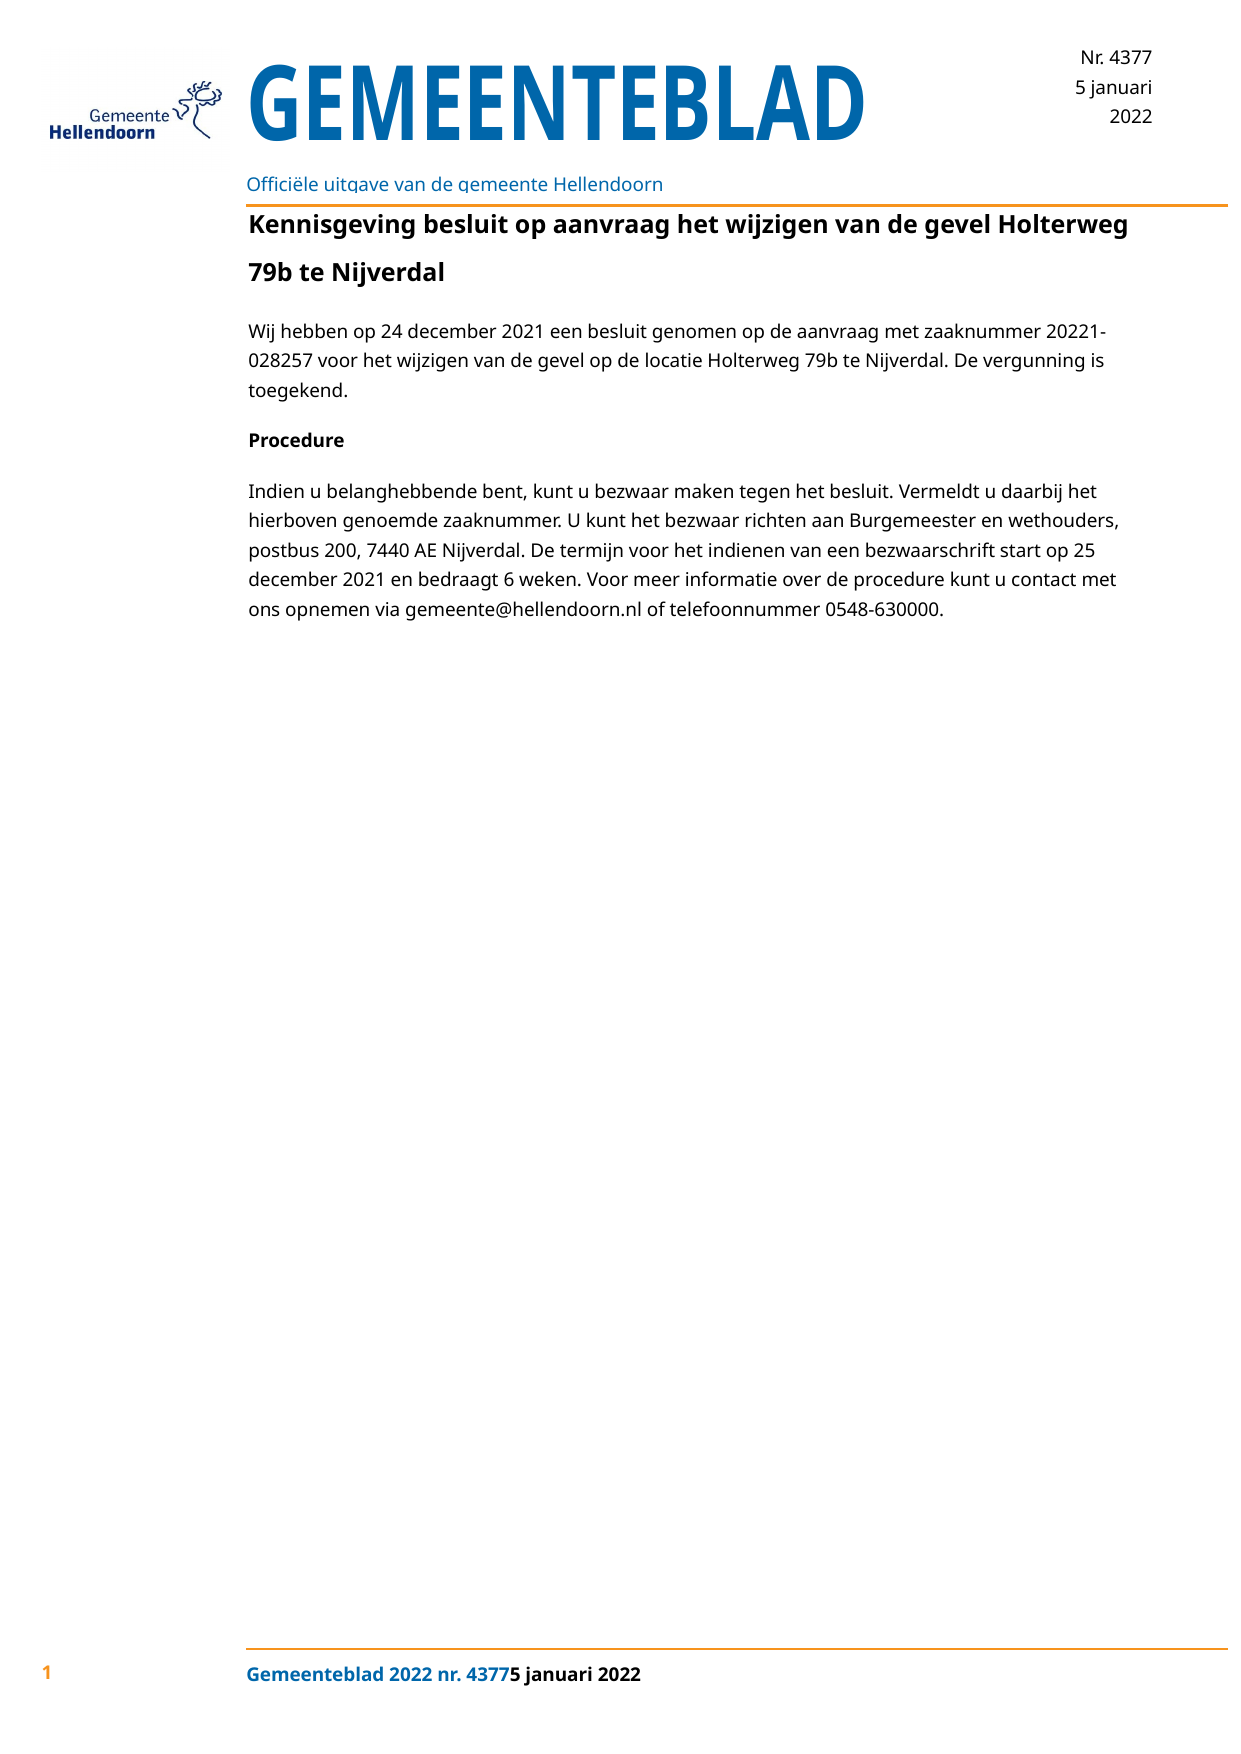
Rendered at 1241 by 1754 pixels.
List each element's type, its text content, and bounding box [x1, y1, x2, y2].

text Kennisgeving besluit op aanvraag het wijzigen van de gevel Holterweg 79b te Nijverdal [248, 207, 1152, 288]
picture [41, 47, 231, 172]
text Indien u belanghebbende bent, kunt u bezwaar maken tegen het besluit. Vermeldt u daarbij het hierboven genoemde zaaknummer. U kunt het bezwaar richten aan Burgemeester en wethouders, postbus 200, 7440 AE Nijverdal. De termijn voor het indienen van een bezwaarschrift start op 25 december 2021 en bedraagt 6 weken. Voor meer informatie over de procedure kunt u contact met ons opnemen via gemeente@hellendoorn.nl of telefoonnummer 0548-630000. [248, 478, 1152, 622]
text Procedure [248, 427, 1152, 453]
text Wij hebben op 24 december 2021 een besluit genomen op de aanvraag met zaaknummer 20221-028257 voor het wijzigen van de gevel op de locatie Holterweg 79b te Nijverdal. De vergunning is toegekend. [248, 318, 1152, 403]
